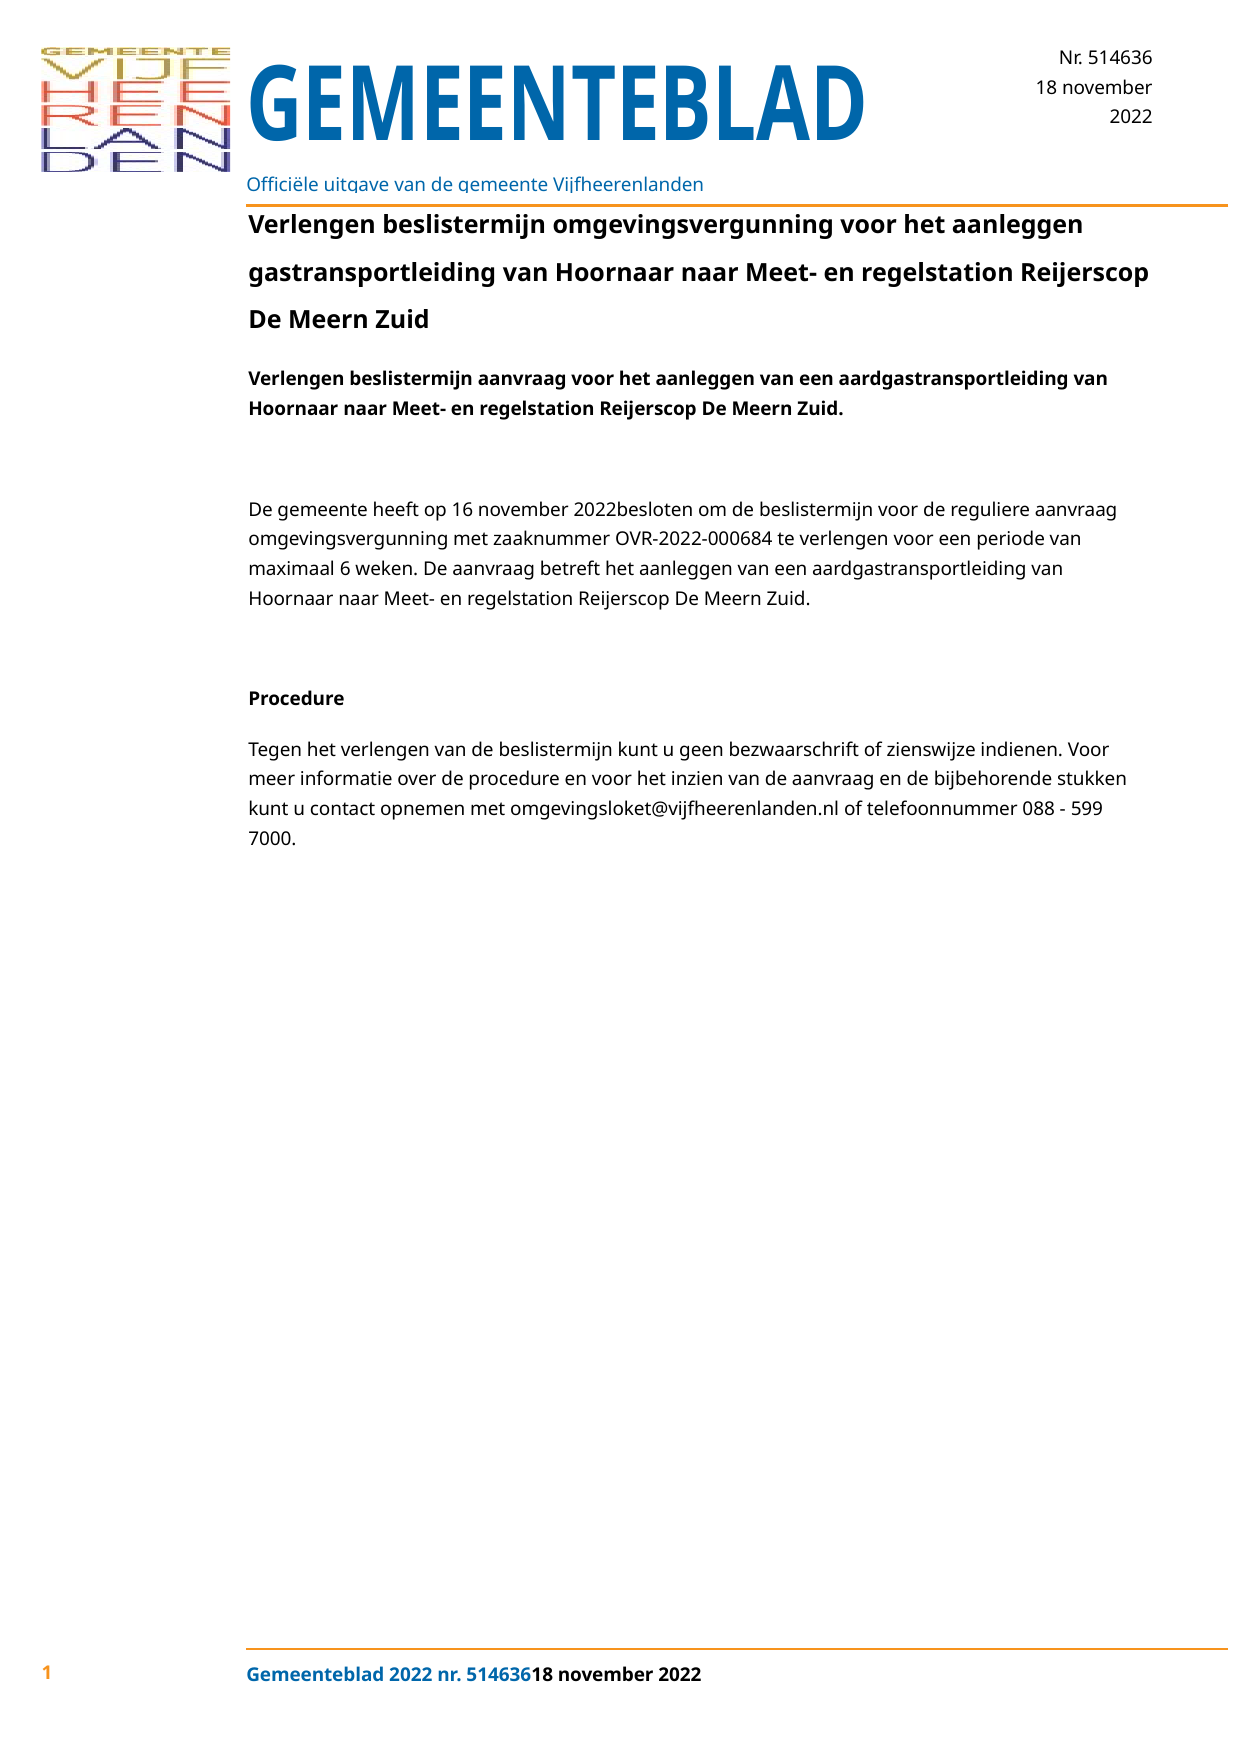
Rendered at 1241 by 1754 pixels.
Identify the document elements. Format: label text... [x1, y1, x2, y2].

text Tegen het verlengen van de beslistermijn kunt u geen bezwaarschrift of zienswijze indienen. Voor meer informatie over de procedure en voor het inzien van de aanvraag en de bijbehorende stukken kunt u contact opnemen met omgevingsloket@vijfheerenlanden.nl of telefoonnummer 088 - 599 7000. [248, 736, 1152, 850]
picture [41, 47, 231, 172]
text Verlengen beslistermijn omgevingsvergunning voor het aanleggen gastransportleiding van Hoornaar naar Meet- en regelstation Reijerscop De Meern Zuid [248, 207, 1152, 336]
text Verlengen beslistermijn aanvraag voor het aanleggen van een aardgastransportleiding van Hoornaar naar Meet- en regelstation Reijerscop De Meern Zuid. [248, 366, 1152, 421]
text Procedure [248, 686, 1152, 711]
text De gemeente heeft op 16 november 2022besloten om de beslistermijn voor de reguliere aanvraag omgevingsvergunning met zaaknummer OVR-2022-000684 te verlengen voor een periode van maximaal 6 weken. De aanvraag betreft het aanleggen van een aardgastransportleiding van Hoornaar naar Meet- en regelstation Reijerscop De Meern Zuid. [248, 496, 1152, 610]
